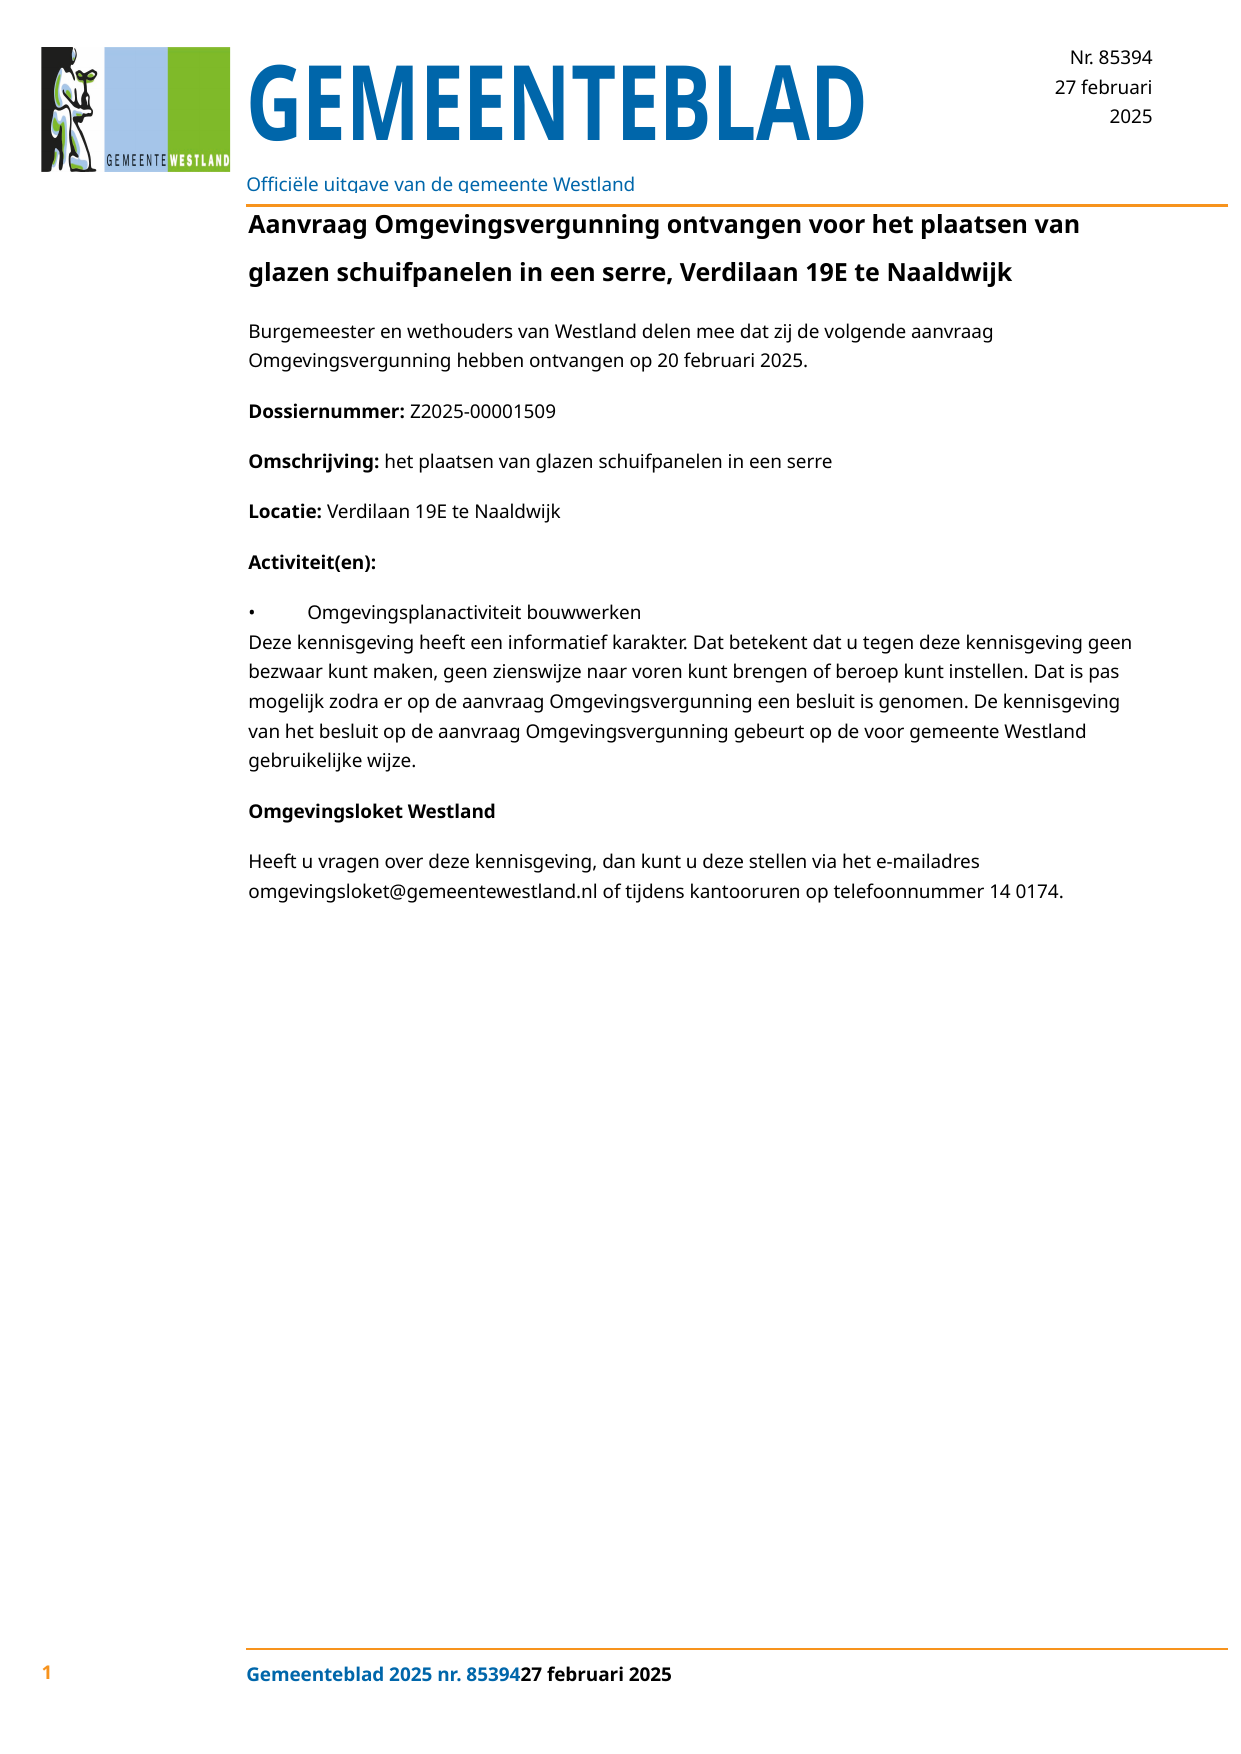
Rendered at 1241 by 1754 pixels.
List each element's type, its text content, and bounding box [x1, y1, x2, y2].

text Dossiernummer: Z2025-00001509 [248, 398, 1152, 424]
text Heeft u vragen over deze kennisgeving, dan kunt u deze stellen via het e-mailadres omgevingsloket@gemeentewestland.nl of tijdens kantooruren op telefoonnummer 14 0174. [248, 848, 1152, 904]
text Omschrijving: het plaatsen van glazen schuifpanelen in een serre [248, 448, 1152, 474]
text Deze kennisgeving heeft een informatief karakter. Dat betekent dat u tegen deze kennisgeving geen bezwaar kunt maken, geen zienswijze naar voren kunt brengen of beroep kunt instellen. Dat is pas mogelijk zodra er op de aanvraag Omgevingsvergunning een besluit is genomen. De kennisgeving van het besluit op de aanvraag Omgevingsvergunning gebeurt op de voor gemeente Westland gebruikelijke wijze. [248, 629, 1152, 773]
text Omgevingsloket Westland [248, 798, 1152, 824]
list Omgevingsplanactiviteit bouwwerken [248, 599, 1152, 625]
text Burgemeester en wethouders van Westland delen mee dat zij de volgende aanvraag Omgevingsvergunning hebben ontvangen op 20 februari 2025. [248, 318, 1152, 373]
picture [41, 47, 231, 172]
text Locatie: Verdilaan 19E te Naaldwijk [248, 499, 1152, 524]
text Aanvraag Omgevingsvergunning ontvangen voor het plaatsen van glazen schuifpanelen in een serre, Verdilaan 19E te Naaldwijk [248, 207, 1152, 288]
text Activiteit(en): [248, 549, 1152, 575]
